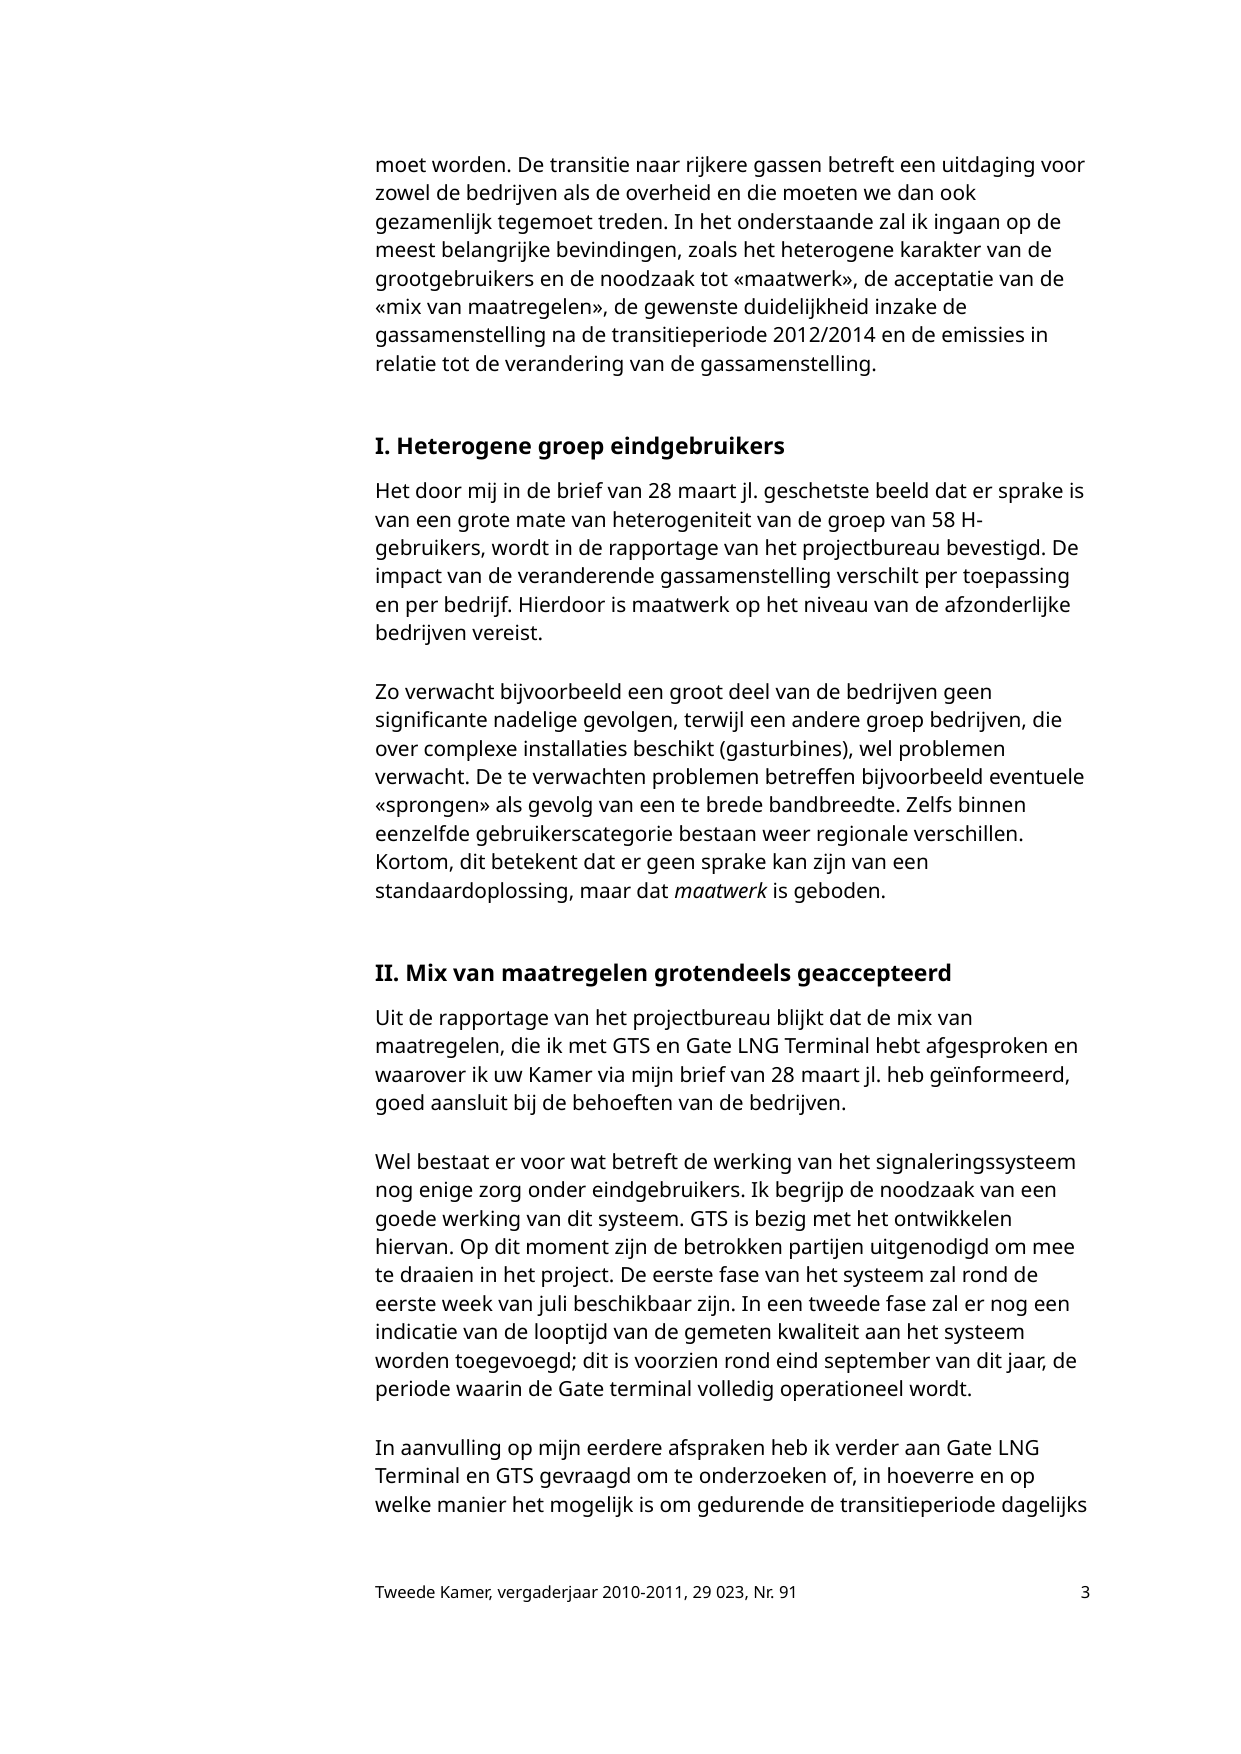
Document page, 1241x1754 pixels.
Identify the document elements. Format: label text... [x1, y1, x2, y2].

subtitle II. Mix van maatregelen grotendeels geaccepteerd [375, 957, 1090, 988]
text Het door mij in de brief van 28 maart jl. geschetste beeld dat er sprake is van een grote mate van heterogeniteit van de groep van 58 H-gebruikers, wordt in de rapportage van het projectbureau bevestigd. De impact van de veranderende gassamenstelling verschilt per toepassing en per bedrijf. Hierdoor is maatwerk op het niveau van de afzonderlijke bedrijven vereist. [375, 476, 1090, 647]
text In aanvulling op mijn eerdere afspraken heb ik verder aan Gate LNG Terminal en GTS gevraagd om te onderzoeken of, in hoeverre en op welke manier het mogelijk is om gedurende de transitieperiode dagelijks [375, 1433, 1090, 1518]
subtitle I. Heterogene groep eindgebruikers [375, 430, 1090, 461]
text Wel bestaat er voor wat betreft de werking van het signaleringssysteem nog enige zorg onder eindgebruikers. Ik begrijp de noodzaak van een goede werking van dit systeem. GTS is bezig met het ontwikkelen hiervan. Op dit moment zijn de betrokken partijen uitgenodigd om mee te draaien in het project. De eerste fase van het systeem zal rond de eerste week van juli beschikbaar zijn. In een tweede fase zal er nog een indicatie van de looptijd van de gemeten kwaliteit aan het systeem worden toegevoegd; dit is voorzien rond eind september van dit jaar, de periode waarin de Gate terminal volledig operationeel wordt. [375, 1147, 1090, 1403]
text Uit de rapportage van het projectbureau blijkt dat de mix van maatregelen, die ik met GTS en Gate LNG Terminal hebt afgesproken en waarover ik uw Kamer via mijn brief van 28 maart jl. heb geïnformeerd, goed aansluit bij de behoeften van de bedrijven. [375, 1003, 1090, 1117]
text Zo verwacht bijvoorbeeld een groot deel van de bedrijven geen significante nadelige gevolgen, terwijl een andere groep bedrijven, die over complexe installaties beschikt (gasturbines), wel problemen verwacht. De te verwachten problemen betreffen bijvoorbeeld eventuele «sprongen» als gevolg van een te brede bandbreedte. Zelfs binnen eenzelfde gebruikerscategorie bestaan weer regionale verschillen. Kortom, dit betekent dat er geen sprake kan zijn van een standaardoplossing, maar dat maatwerk is geboden. [375, 677, 1090, 904]
text moet worden. De transitie naar rijkere gassen betreft een uitdaging voor zowel de bedrijven als de overheid en die moeten we dan ook gezamenlijk tegemoet treden. In het onderstaande zal ik ingaan op de meest belangrijke bevindingen, zoals het heterogene karakter van de grootgebruikers en de noodzaak tot «maatwerk», de acceptatie van de «mix van maatregelen», de gewenste duidelijkheid inzake de gassamenstelling na de transitieperiode 2012/2014 en de emissies in relatie tot de verandering van de gassamenstelling. [375, 150, 1090, 377]
